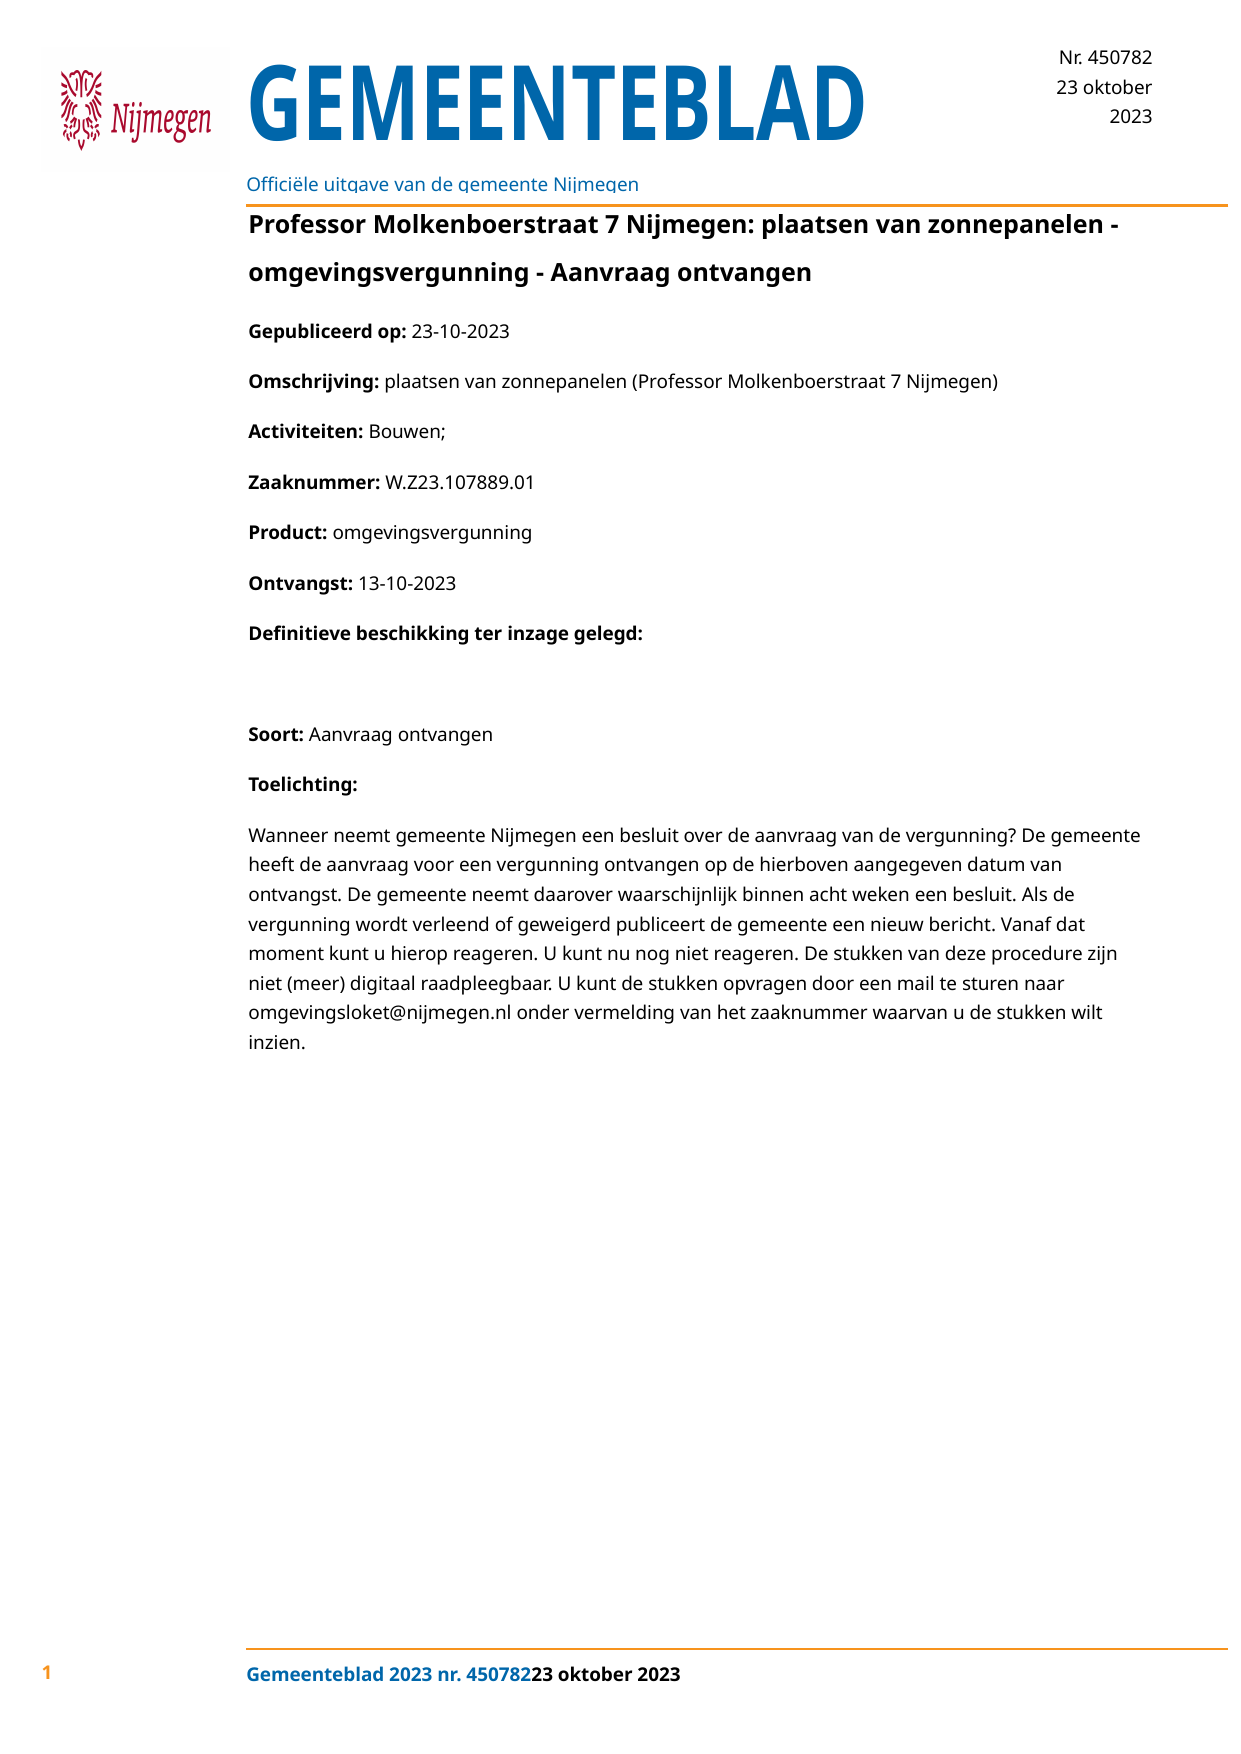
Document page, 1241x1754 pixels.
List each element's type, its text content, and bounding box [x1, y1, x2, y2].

text Definitieve beschikking ter inzage gelegd: [248, 620, 1152, 646]
text Product: omgevingsvergunning [248, 519, 1152, 545]
text Activiteiten: Bouwen; [248, 419, 1152, 444]
text Ontvangst: 13-10-2023 [248, 570, 1152, 596]
text Gepubliceerd op: 23-10-2023 [248, 318, 1152, 344]
text Soort: Aanvraag ontvangen [248, 721, 1152, 747]
text Wanneer neemt gemeente Nijmegen een besluit over de aanvraag van de vergunning? De gemeente heeft de aanvraag voor een vergunning ontvangen op de hierboven aangegeven datum van ontvangst. De gemeente neemt daarover waarschijnlijk binnen acht weken een besluit. Als de vergunning wordt verleend of geweigerd publiceert de gemeente een nieuw bericht. Vanaf dat moment kunt u hierop reageren. U kunt nu nog niet reageren. De stukken van deze procedure zijn niet (meer) digitaal raadpleegbaar. U kunt de stukken opvragen door een mail te sturen naar omgevingsloket@nijmegen.nl onder vermelding van het zaaknummer waarvan u de stukken wilt inzien. [248, 822, 1152, 1055]
text Omschrijving: plaatsen van zonnepanelen (Professor Molkenboerstraat 7 Nijmegen) [248, 368, 1152, 394]
picture [41, 47, 231, 172]
text Zaaknummer: W.Z23.107889.01 [248, 469, 1152, 495]
text Toelichting: [248, 772, 1152, 797]
text Professor Molkenboerstraat 7 Nijmegen: plaatsen van zonnepanelen - omgevingsvergunning - Aanvraag ontvangen [248, 207, 1152, 288]
